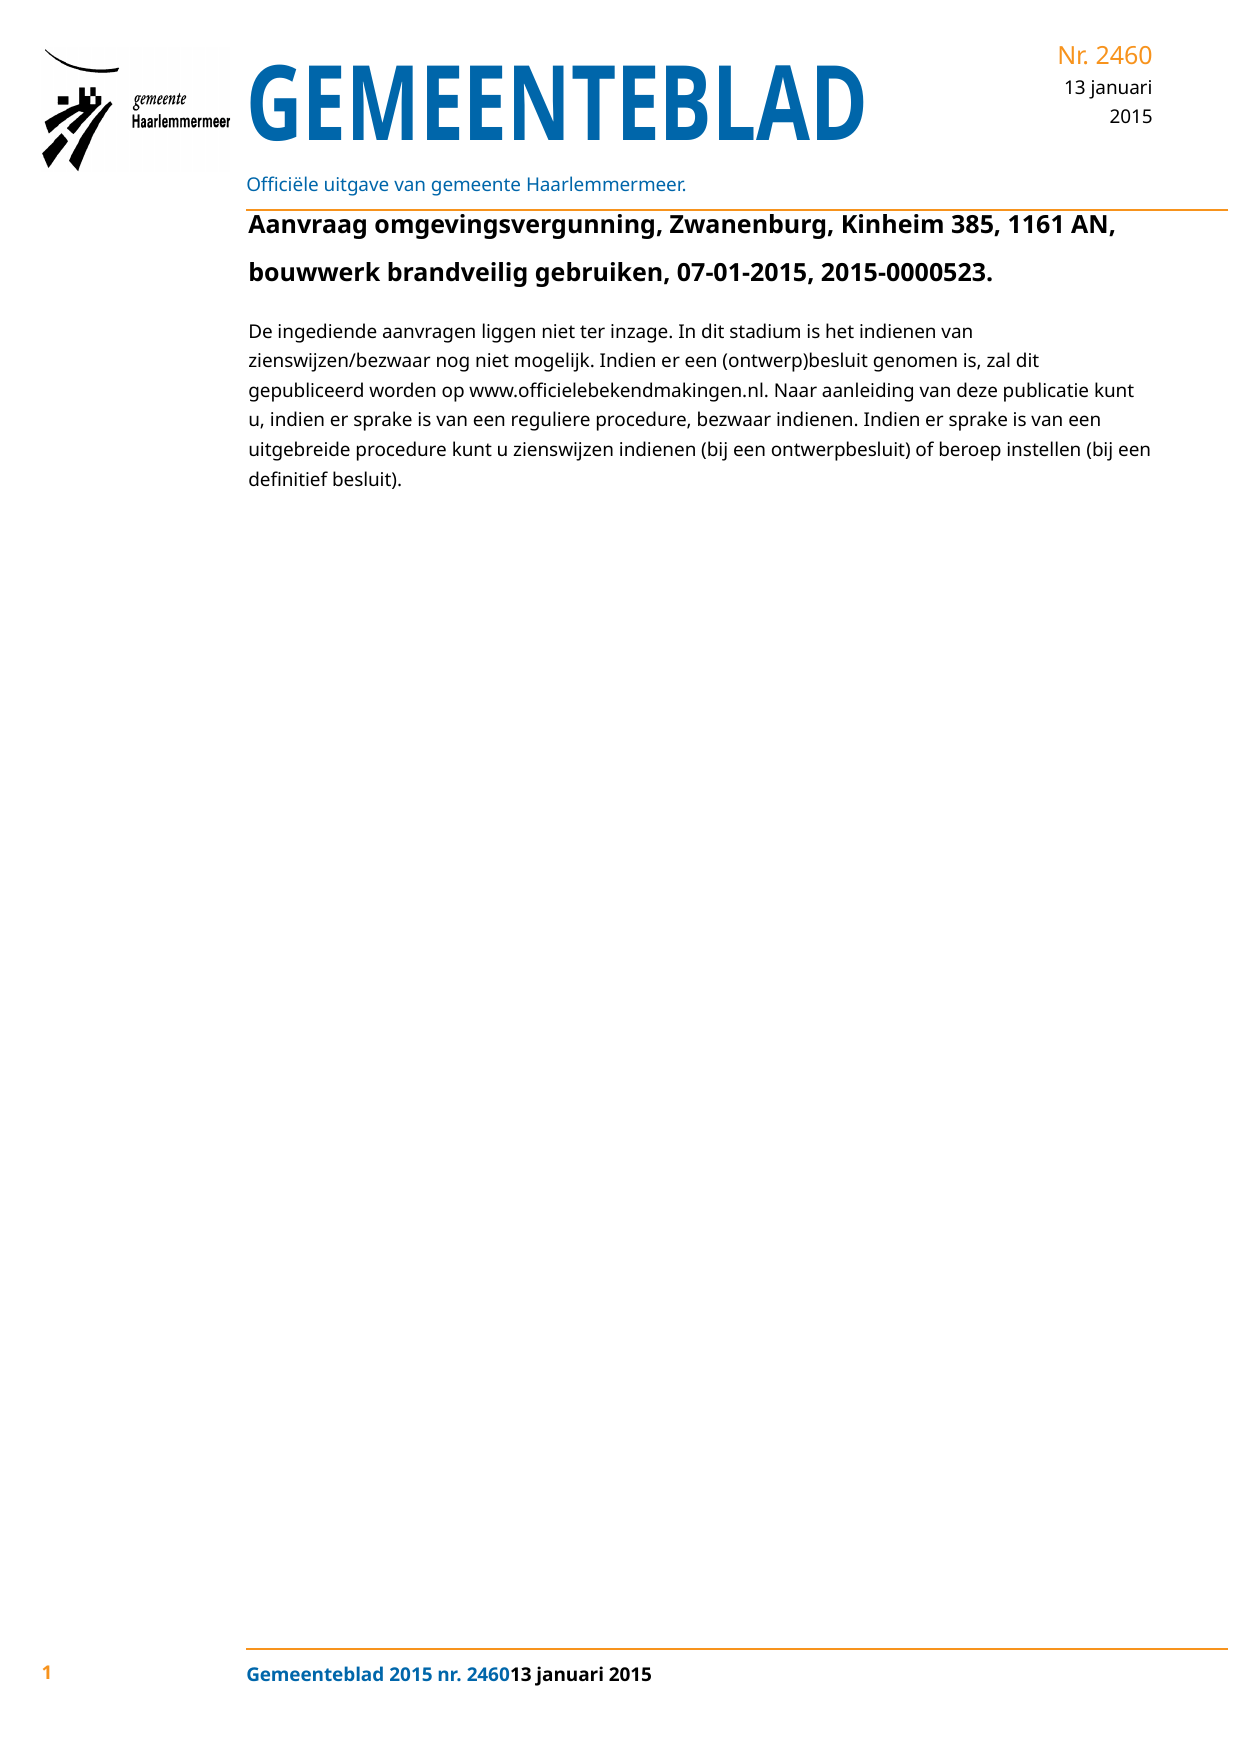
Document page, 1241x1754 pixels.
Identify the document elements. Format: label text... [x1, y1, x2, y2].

text Aanvraag omgevingsvergunning, Zwanenburg, Kinheim 385, 1161 AN, bouwwerk brandveilig gebruiken, 07-01-2015, 2015-0000523. [248, 211, 1152, 288]
text De ingediende aanvragen liggen niet ter inzage. In dit stadium is het indienen van zienswijzen/bezwaar nog niet mogelijk. Indien er een (ontwerp)besluit genomen is, zal dit gepubliceerd worden op www.officielebekendmakingen.nl. Naar aanleiding van deze publicatie kunt u, indien er sprake is van een reguliere procedure, bezwaar indienen. Indien er sprake is van een uitgebreide procedure kunt u zienswijzen indienen (bij een ontwerpbesluit) of beroep instellen (bij een definitief besluit). [248, 318, 1152, 492]
picture [41, 47, 231, 172]
